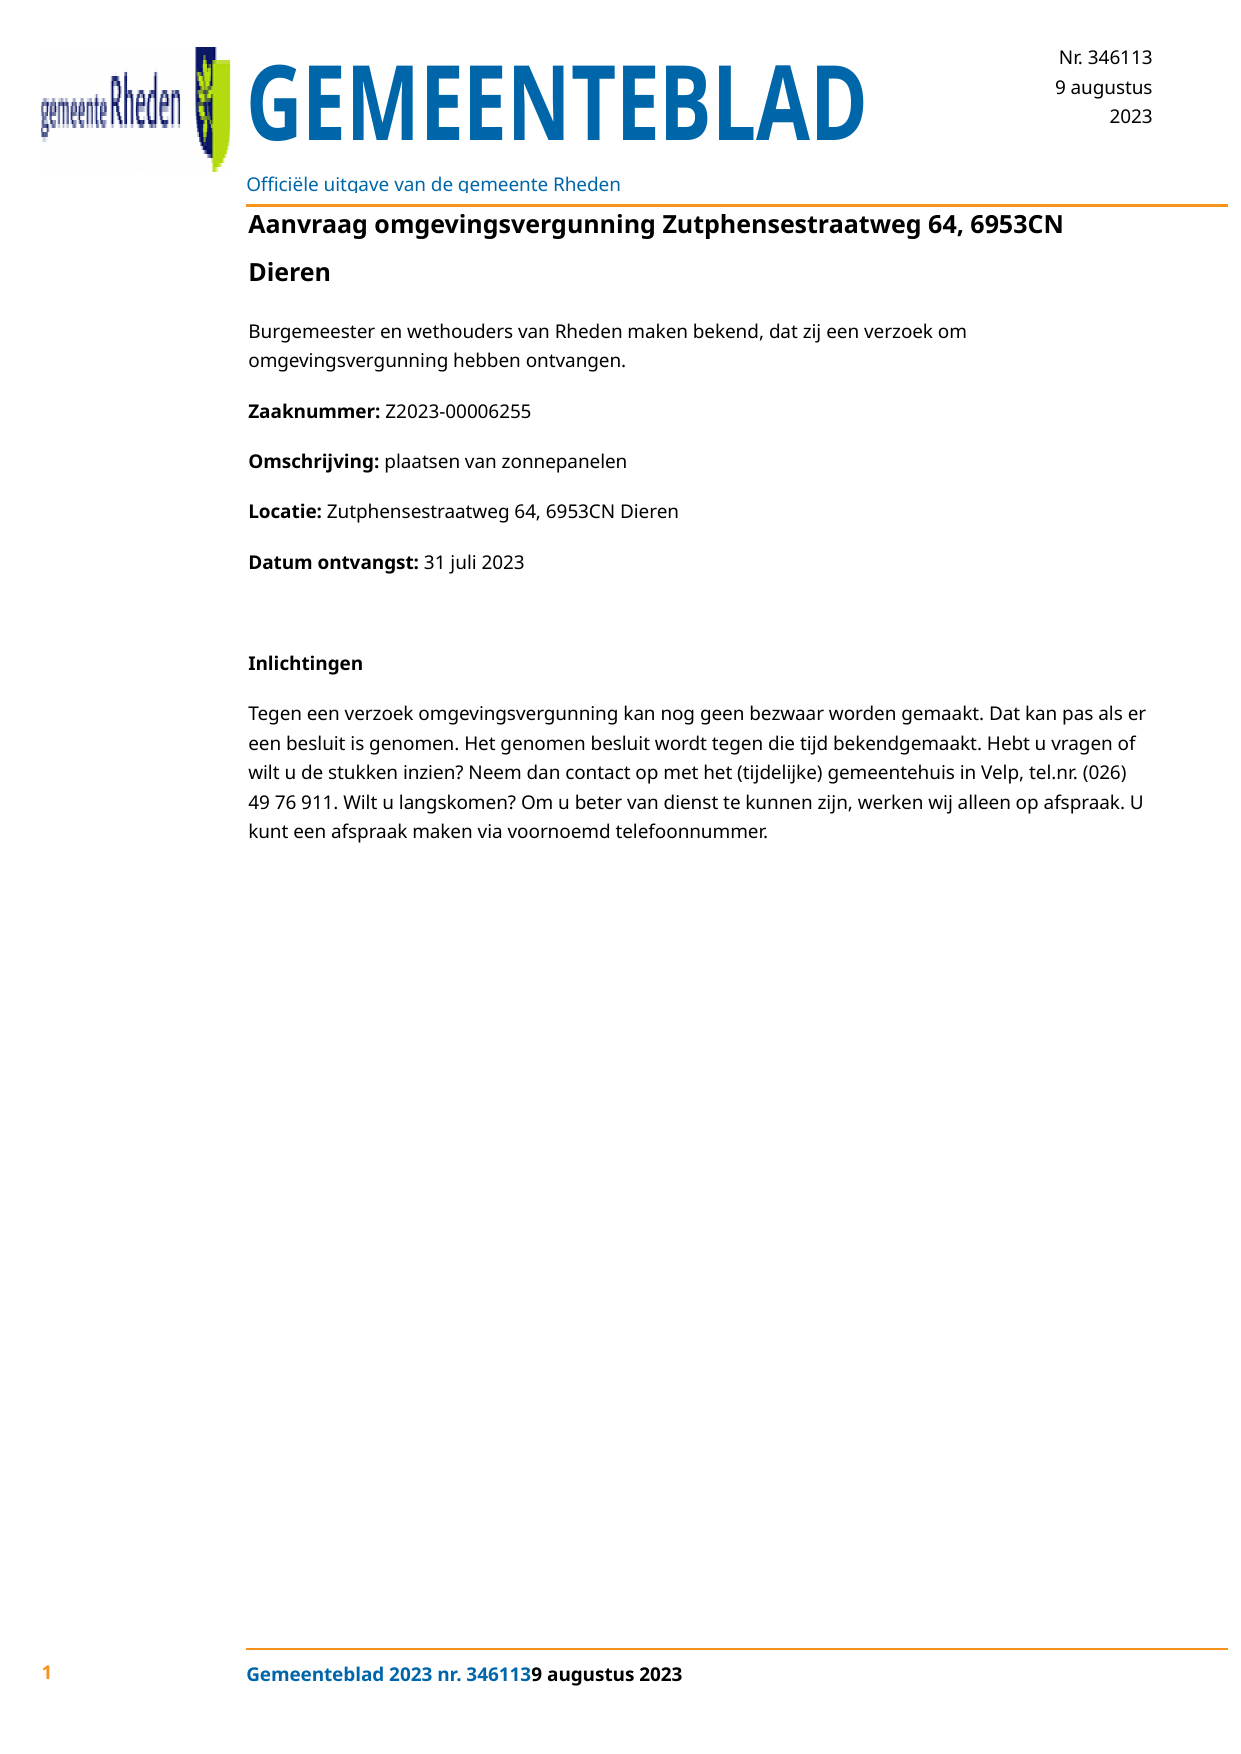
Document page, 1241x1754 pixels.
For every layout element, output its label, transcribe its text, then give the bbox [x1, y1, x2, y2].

text Aanvraag omgevingsvergunning Zutphensestraatweg 64, 6953CN Dieren [248, 207, 1152, 288]
text Tegen een verzoek omgevingsvergunning kan nog geen bezwaar worden gemaakt. Dat kan pas als er een besluit is genomen. Het genomen besluit wordt tegen die tijd bekendgemaakt. Hebt u vragen of wilt u de stukken inzien? Neem dan contact op met het (tijdelijke) gemeentehuis in Velp, tel.nr. (026) 49 76 911. Wilt u langskomen? Om u beter van dienst te kunnen zijn, werken wij alleen op afspraak. U kunt een afspraak maken via voornoemd telefoonnummer. [248, 700, 1152, 844]
text Locatie: Zutphensestraatweg 64, 6953CN Dieren [248, 499, 1152, 524]
text Inlichtingen [248, 650, 1152, 676]
text Datum ontvangst: 31 juli 2023 [248, 549, 1152, 575]
picture [41, 47, 231, 172]
text Burgemeester en wethouders van Rheden maken bekend, dat zij een verzoek om omgevingsvergunning hebben ontvangen. [248, 318, 1152, 373]
text Omschrijving: plaatsen van zonnepanelen [248, 448, 1152, 474]
text Zaaknummer: Z2023-00006255 [248, 398, 1152, 424]
